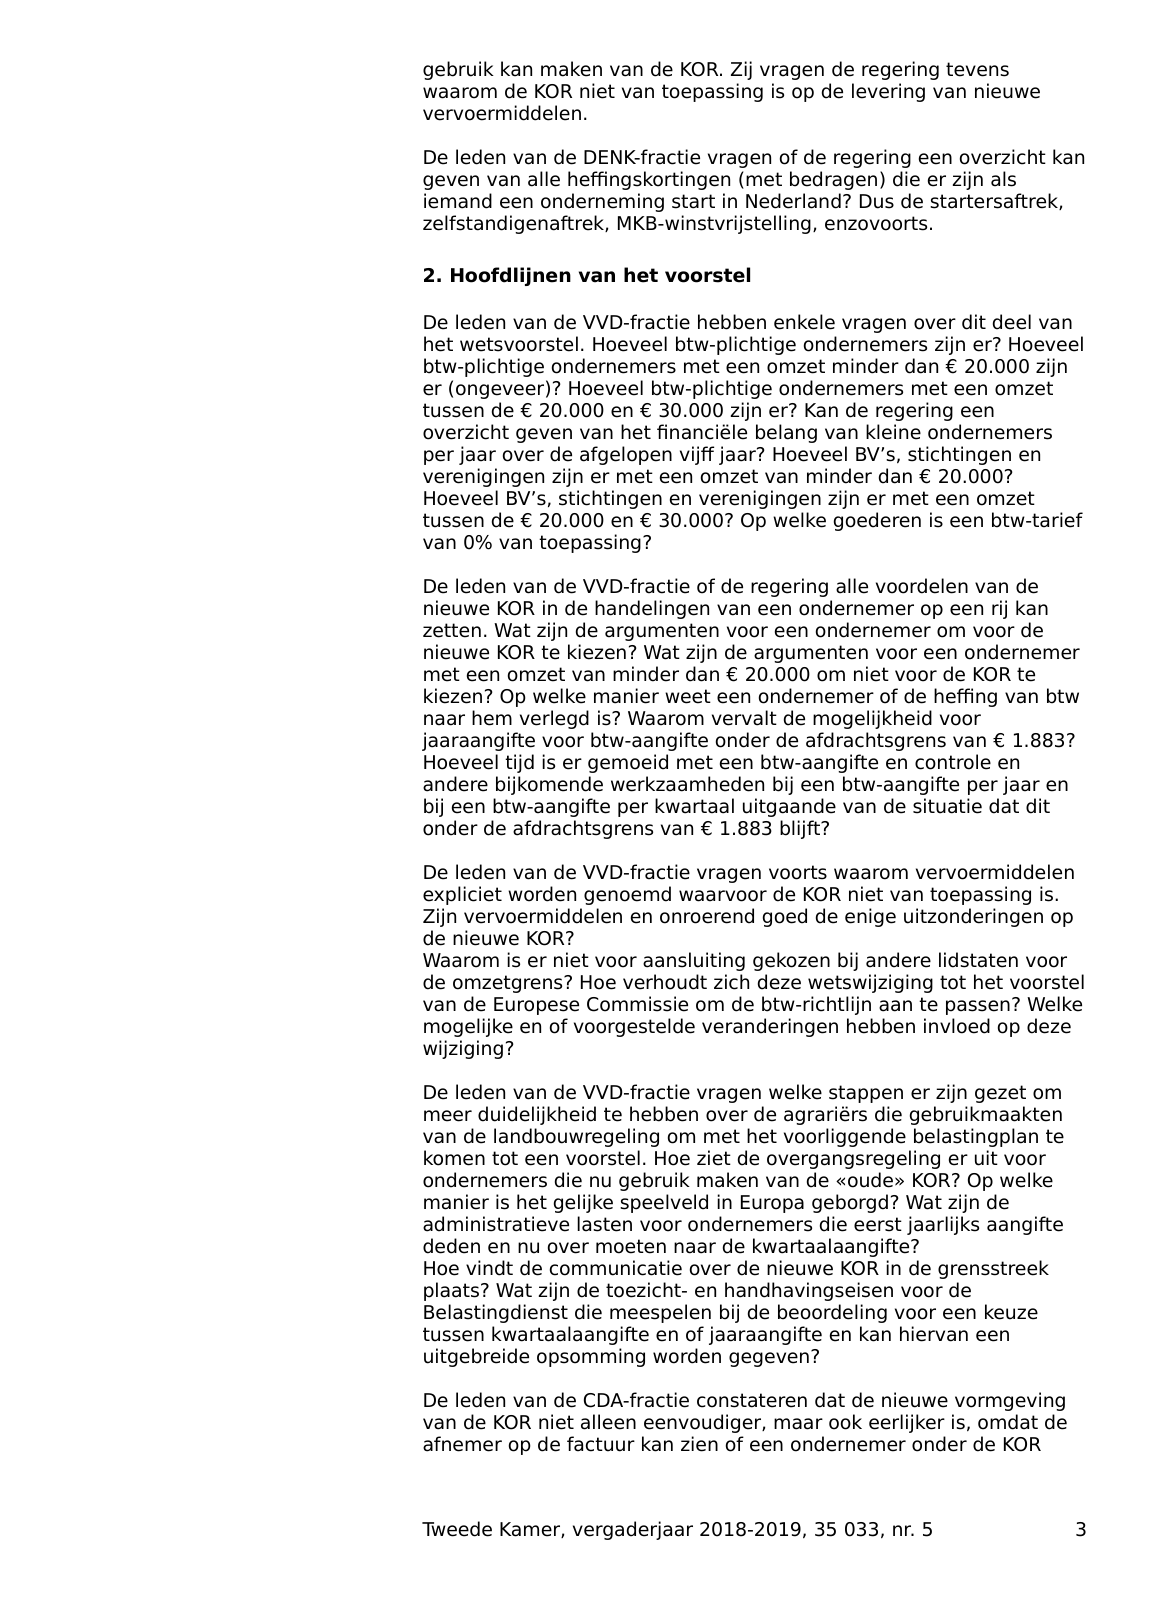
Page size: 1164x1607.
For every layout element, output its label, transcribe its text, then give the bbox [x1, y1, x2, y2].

text Waarom is er niet voor aansluiting gekozen bij andere lidstaten voor de omzetgrens? Hoe verhoudt zich deze wetswijziging tot het voorstel van de Europese Commissie om de btw-richtlijn aan te passen? Welke mogelijke en of voorgestelde veranderingen hebben invloed op deze wijziging? [422, 950, 1087, 1060]
text gebruik kan maken van de KOR. Zij vragen de regering tevens waarom de KOR niet van toepassing is op de levering van nieuwe vervoermiddelen. [422, 59, 1087, 125]
text De leden van de VVD-fractie vragen voorts waarom vervoermiddelen expliciet worden genoemd waarvoor de KOR niet van toepassing is. Zijn vervoermiddelen en onroerend goed de enige uitzonderingen op de nieuwe KOR? [422, 862, 1087, 950]
text De leden van de VVD-fractie hebben enkele vragen over dit deel van het wetsvoorstel. Hoeveel btw-plichtige ondernemers zijn er? Hoeveel btw-plichtige ondernemers met een omzet minder dan € 20.000 zijn er (ongeveer)? Hoeveel btw-plichtige ondernemers met een omzet tussen de € 20.000 en € 30.000 zijn er? Kan de regering een overzicht geven van het financiële belang van kleine ondernemers per jaar over de afgelopen vijff jaar? Hoeveel BV’s, stichtingen en verenigingen zijn er met een omzet van minder dan € 20.000? [422, 312, 1087, 488]
text Hoe vindt de communicatie over de nieuwe KOR in de grensstreek plaats? Wat zijn de toezicht- en handhavingseisen voor de Belastingdienst die meespelen bij de beoordeling voor een keuze tussen kwartaalaangifte en of jaaraangifte en kan hiervan een uitgebreide opsomming worden gegeven? [422, 1258, 1087, 1368]
text De leden van de VVD-fractie vragen welke stappen er zijn gezet om meer duidelijkheid te hebben over de agrariërs die gebruikmaakten van de landbouwregeling om met het voorliggende belastingplan te komen tot een voorstel. Hoe ziet de overgangsregeling er uit voor ondernemers die nu gebruik maken van de «oude» KOR? Op welke manier is het gelijke speelveld in Europa geborgd? Wat zijn de administratieve lasten voor ondernemers die eerst jaarlijks aangifte deden en nu over moeten naar de kwartaalaangifte? [422, 1082, 1087, 1258]
text Hoeveel BV’s, stichtingen en verenigingen zijn er met een omzet tussen de € 20.000 en € 30.000? Op welke goederen is een btw-tarief van 0% van toepassing? [422, 488, 1087, 554]
text De leden van de DENK-fractie vragen of de regering een overzicht kan geven van alle heffingskortingen (met bedragen) die er zijn als iemand een onderneming start in Nederland? Dus de startersaftrek, zelfstandigenaftrek, MKB-winstvrijstelling, enzovoorts. [422, 147, 1087, 235]
subtitle 2. Hoofdlijnen van het voorstel [422, 265, 1087, 287]
text De leden van de CDA-fractie constateren dat de nieuwe vormgeving van de KOR niet alleen eenvoudiger, maar ook eerlijker is, omdat de afnemer op de factuur kan zien of een ondernemer onder de KOR [422, 1390, 1087, 1456]
text De leden van de VVD-fractie of de regering alle voordelen van de nieuwe KOR in de handelingen van een ondernemer op een rij kan zetten. Wat zijn de argumenten voor een ondernemer om voor de nieuwe KOR te kiezen? Wat zijn de argumenten voor een ondernemer met een omzet van minder dan € 20.000 om niet voor de KOR te kiezen? Op welke manier weet een ondernemer of de heffing van btw naar hem verlegd is? Waarom vervalt de mogelijkheid voor jaaraangifte voor btw-aangifte onder de afdrachtsgrens van € 1.883? Hoeveel tijd is er gemoeid met een btw-aangifte en controle en andere bijkomende werkzaamheden bij een btw-aangifte per jaar en bij een btw-aangifte per kwartaal uitgaande van de situatie dat dit onder de afdrachtsgrens van € 1.883 blijft? [422, 576, 1087, 840]
